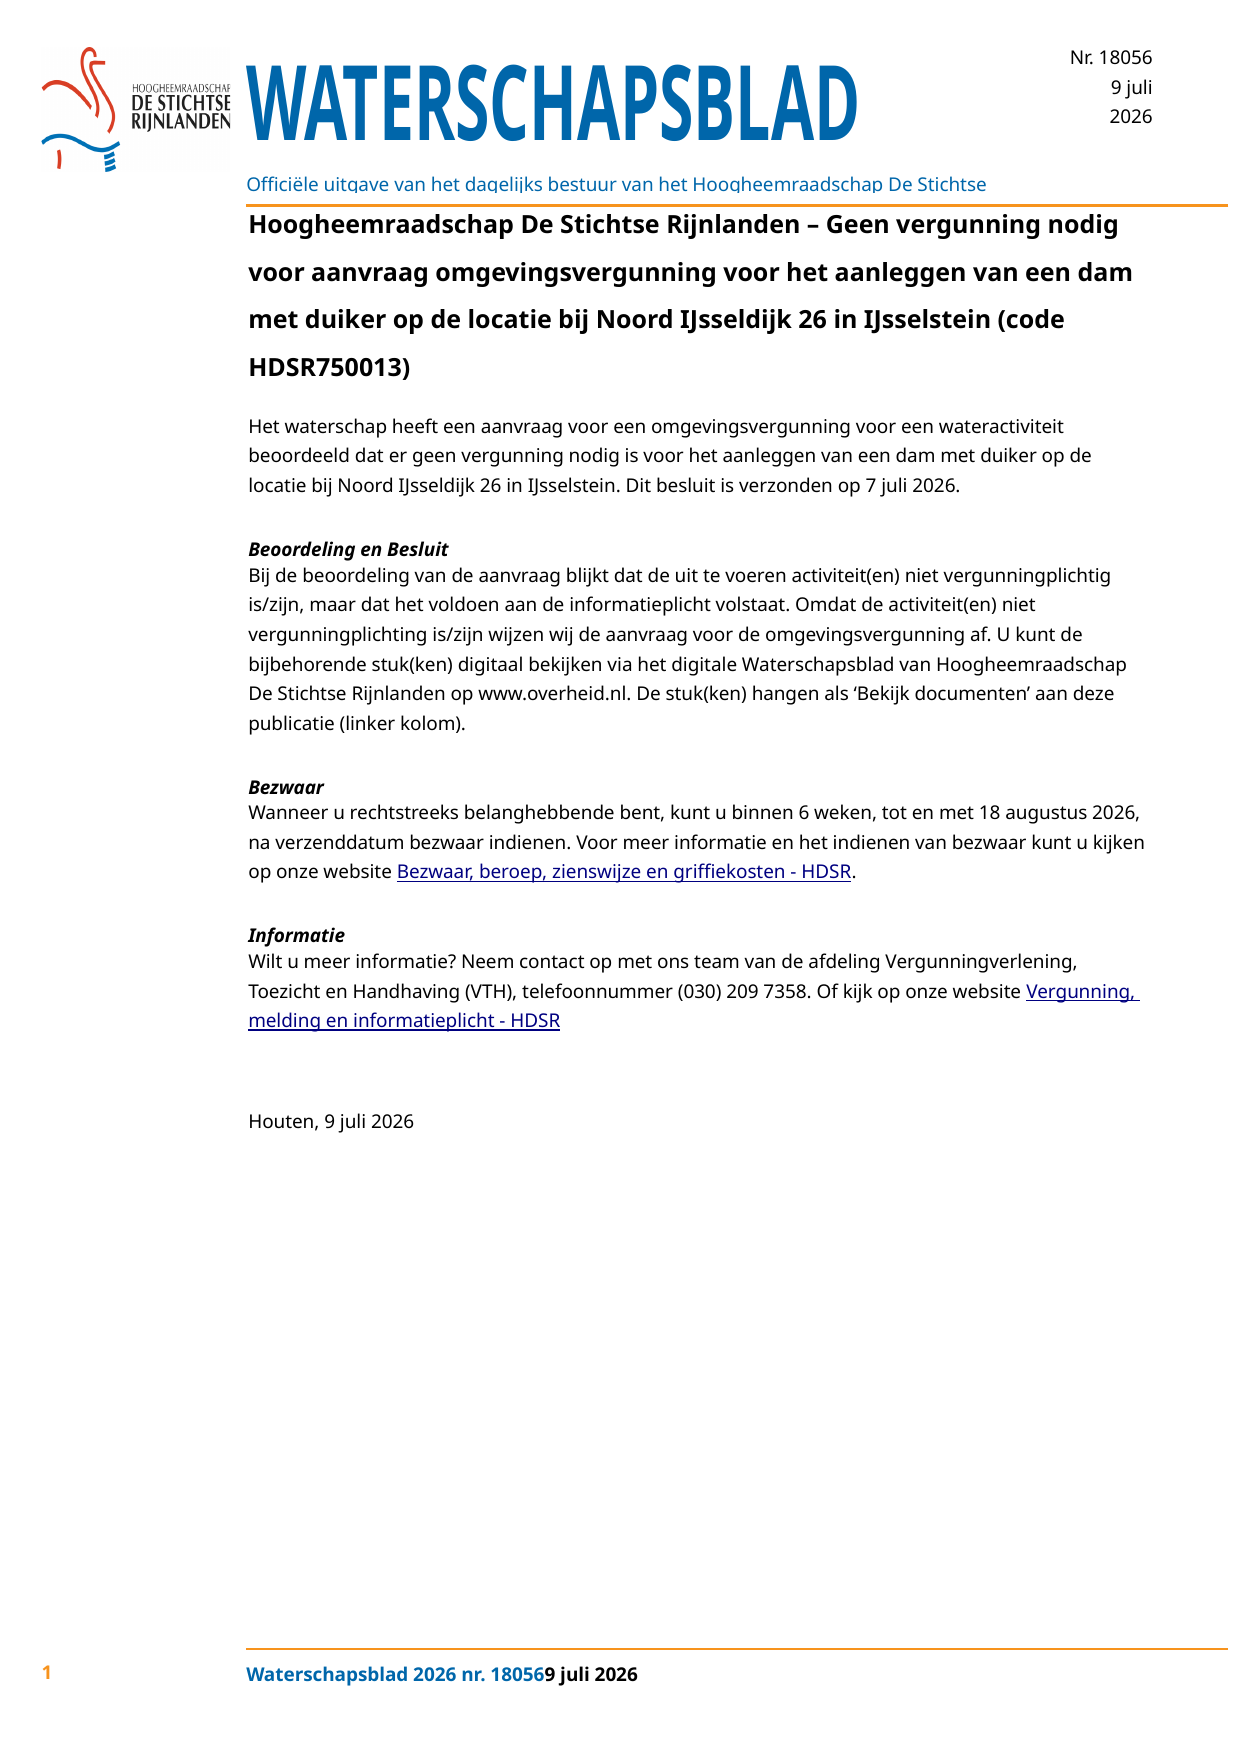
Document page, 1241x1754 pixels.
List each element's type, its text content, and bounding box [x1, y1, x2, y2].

text Informatie [248, 923, 1152, 948]
text Het waterschap heeft een aanvraag voor een omgevingsvergunning voor een wateractiviteit beoordeeld dat er geen vergunning nodig is voor het aanleggen van een dam met duiker op de locatie bij Noord IJsseldijk 26 in IJsselstein. Dit besluit is verzonden op 7 juli 2026. [248, 413, 1152, 498]
text Wilt u meer informatie? Neem contact op met ons team van de afdeling Vergunningverlening, Toezicht en Handhaving (VTH), telefoonnummer (030) 209 7358. Of kijk op onze website Vergunning, melding en informatieplicht - HDSR [248, 948, 1152, 1033]
text Wanneer u rechtstreeks belanghebbende bent, kunt u binnen 6 weken, tot en met 18 augustus 2026, na verzenddatum bezwaar indienen. Voor meer informatie en het indienen van bezwaar kunt u kijken op onze website Bezwaar, beroep, zienswijze en griffiekosten - HDSR. [248, 799, 1152, 884]
text Bezwaar [248, 774, 1152, 799]
text Beoordeling en Besluit [248, 536, 1152, 562]
picture [41, 47, 231, 172]
text Hoogheemraadschap De Stichtse Rijnlanden – Geen vergunning nodig voor aanvraag omgevingsvergunning voor het aanleggen van een dam met duiker op de locatie bij Noord IJsseldijk 26 in IJsselstein (code HDSR750013) [248, 207, 1152, 384]
text Houten, 9 juli 2026 [248, 1108, 1152, 1134]
text Bij de beoordeling van de aanvraag blijkt dat de uit te voeren activiteit(en) niet vergunningplichtig is/zijn, maar dat het voldoen aan de informatieplicht volstaat. Omdat de activiteit(en) niet vergunningplichting is/zijn wijzen wij de aanvraag voor de omgevingsvergunning af. U kunt de bijbehorende stuk(ken) digitaal bekijken via het digitale Waterschapsblad van Hoogheemraadschap De Stichtse Rijnlanden op www.overheid.nl. De stuk(ken) hangen als ‘Bekijk documenten’ aan deze publicatie (linker kolom). [248, 562, 1152, 736]
